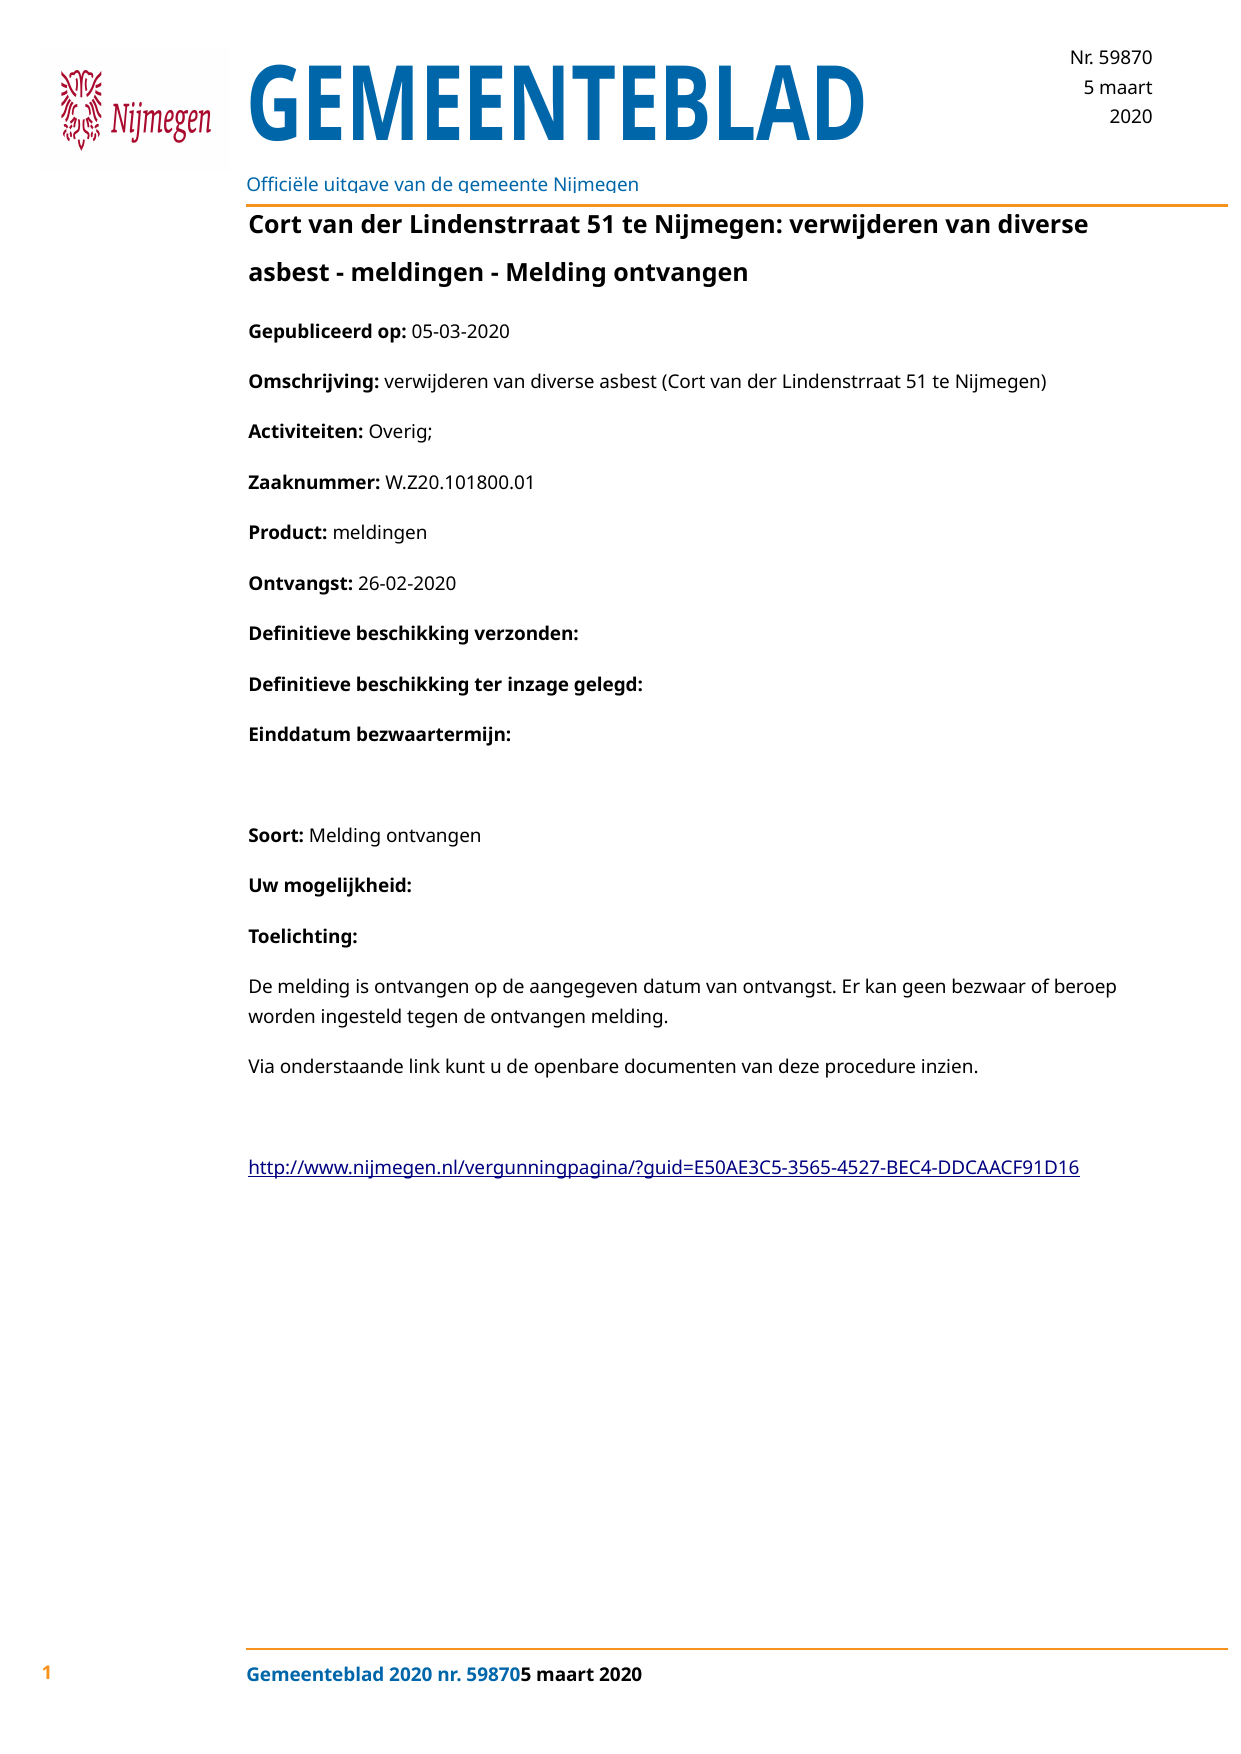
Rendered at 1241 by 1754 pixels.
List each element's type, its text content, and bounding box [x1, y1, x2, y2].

text Omschrijving: verwijderen van diverse asbest (Cort van der Lindenstrraat 51 te Nijmegen) [248, 368, 1152, 394]
text Activiteiten: Overig; [248, 419, 1152, 444]
text Cort van der Lindenstrraat 51 te Nijmegen: verwijderen van diverse asbest - meldingen - Melding ontvangen [248, 207, 1152, 288]
text Product: meldingen [248, 519, 1152, 545]
text http://www.nijmegen.nl/vergunningpagina/?guid=E50AE3C5-3565-4527-BEC4-DDCAACF91D16 [248, 1154, 1152, 1180]
text Ontvangst: 26-02-2020 [248, 570, 1152, 596]
text Gepubliceerd op: 05-03-2020 [248, 318, 1152, 344]
text Via onderstaande link kunt u de openbare documenten van deze procedure inzien. [248, 1053, 1152, 1079]
text Uw mogelijkheid: [248, 872, 1152, 898]
text Einddatum bezwaartermijn: [248, 721, 1152, 747]
text Zaaknummer: W.Z20.101800.01 [248, 469, 1152, 495]
picture [41, 47, 231, 172]
text Definitieve beschikking ter inzage gelegd: [248, 671, 1152, 697]
text Definitieve beschikking verzonden: [248, 620, 1152, 646]
text Soort: Melding ontvangen [248, 822, 1152, 848]
text Toelichting: [248, 923, 1152, 949]
text De melding is ontvangen op de aangegeven datum van ontvangst. Er kan geen bezwaar of beroep worden ingesteld tegen de ontvangen melding. [248, 973, 1152, 1029]
